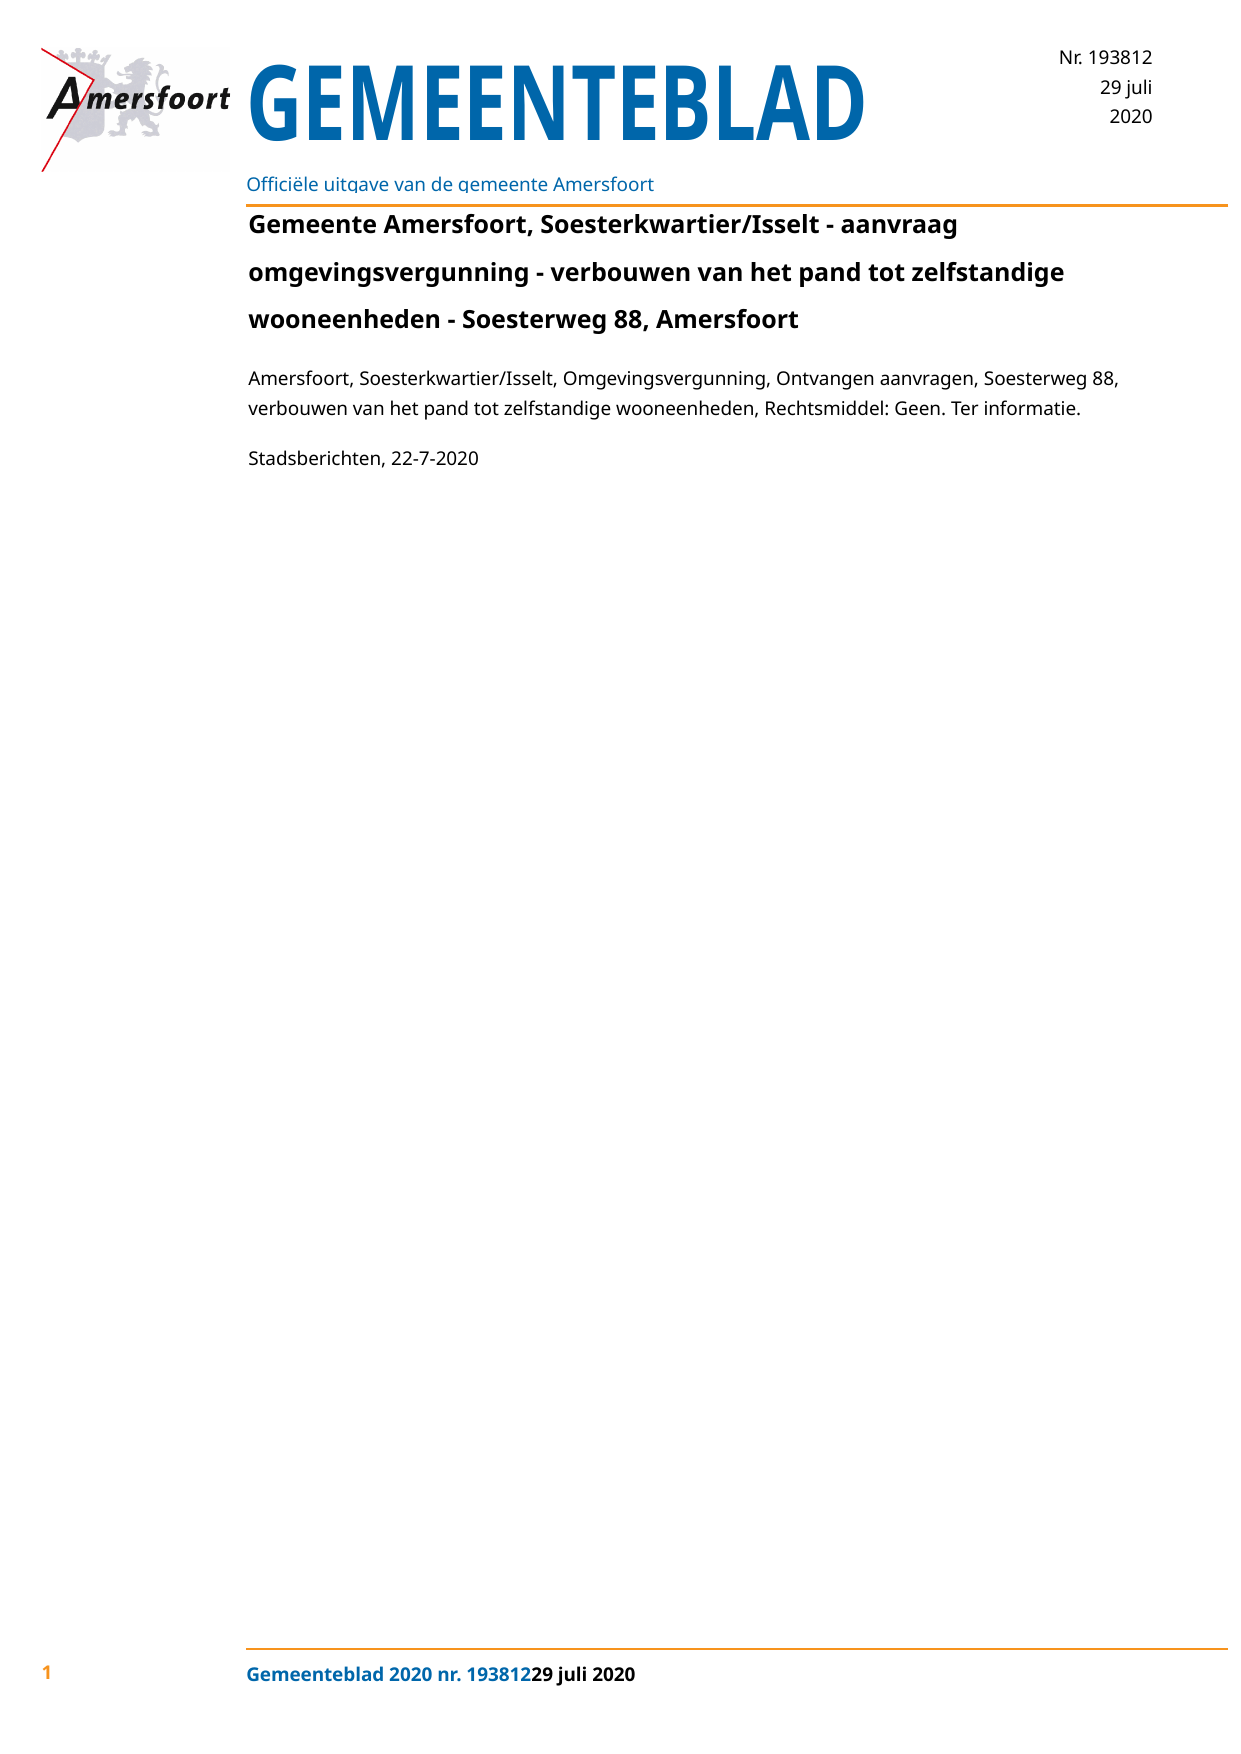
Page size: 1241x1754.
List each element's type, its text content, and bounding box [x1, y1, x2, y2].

text Stadsberichten, 22-7-2020 [248, 446, 1152, 471]
text Amersfoort, Soesterkwartier/Isselt, Omgevingsvergunning, Ontvangen aanvragen, Soesterweg 88, verbouwen van het pand tot zelfstandige wooneenheden, Rechtsmiddel: Geen. Ter informatie. [248, 366, 1152, 421]
picture [41, 47, 231, 172]
text Gemeente Amersfoort, Soesterkwartier/Isselt - aanvraag omgevingsvergunning - verbouwen van het pand tot zelfstandige wooneenheden - Soesterweg 88, Amersfoort [248, 207, 1152, 336]
